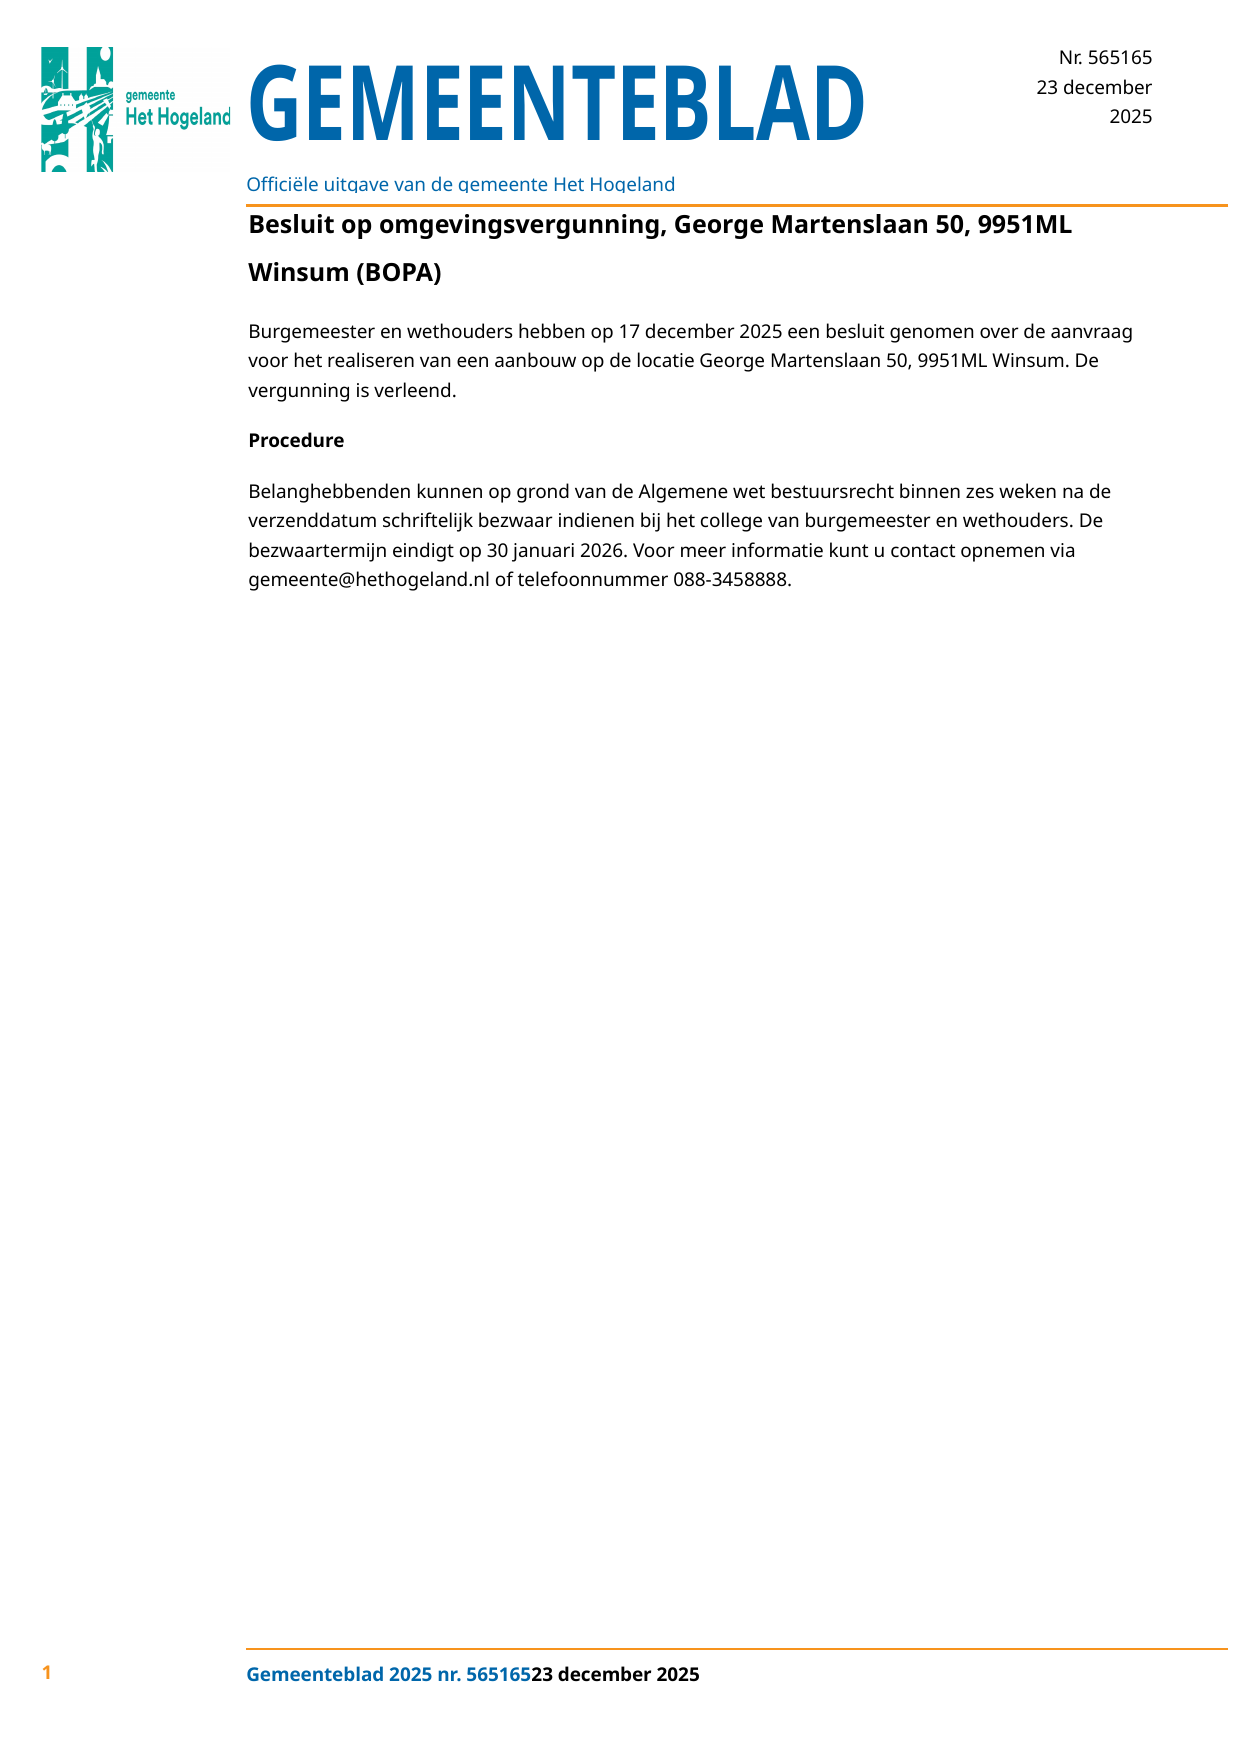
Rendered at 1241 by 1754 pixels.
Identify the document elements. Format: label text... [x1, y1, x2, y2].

text Procedure [248, 427, 1152, 453]
text Belanghebbenden kunnen op grond van de Algemene wet bestuursrecht binnen zes weken na de verzenddatum schriftelijk bezwaar indienen bij het college van burgemeester en wethouders. De bezwaartermijn eindigt op 30 januari 2026. Voor meer informatie kunt u contact opnemen via gemeente@hethogeland.nl of telefoonnummer 088-3458888. [248, 478, 1152, 592]
text Besluit op omgevingsvergunning, George Martenslaan 50, 9951ML Winsum (BOPA) [248, 207, 1152, 288]
picture [41, 47, 231, 172]
text Burgemeester en wethouders hebben op 17 december 2025 een besluit genomen over de aanvraag voor het realiseren van een aanbouw op de locatie George Martenslaan 50, 9951ML Winsum. De vergunning is verleend. [248, 318, 1152, 403]
